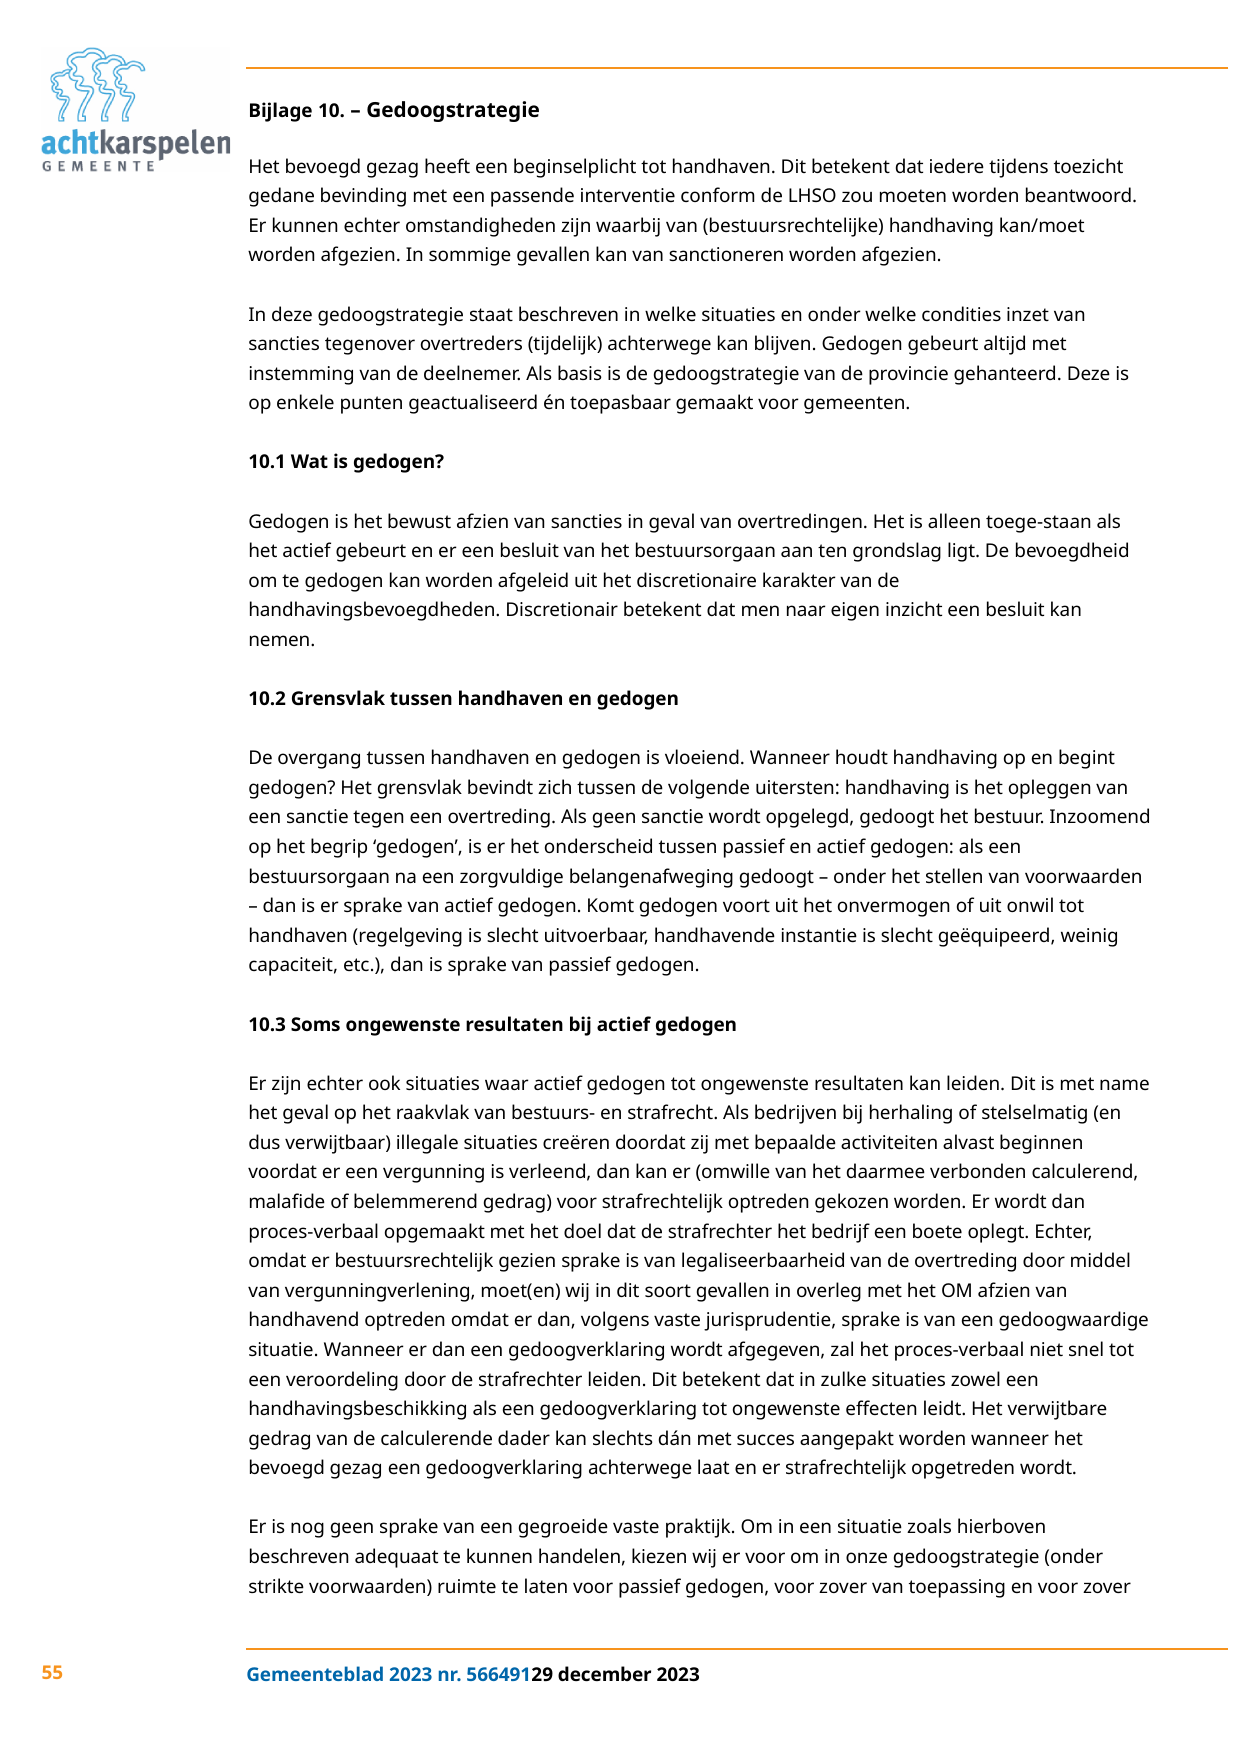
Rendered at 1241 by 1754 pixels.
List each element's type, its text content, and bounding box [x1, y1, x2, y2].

text Er is nog geen sprake van een gegroeide vaste praktijk. Om in een situatie zoals hierboven beschreven adequaat te kunnen handelen, kiezen wij er voor om in onze gedoogstrategie (onder strikte voorwaarden) ruimte te laten voor passief gedogen, voor zover van toepassing en voor zover [248, 1514, 1152, 1599]
text 10.1 Wat is gedogen? [248, 449, 1152, 474]
text Er zijn echter ook situaties waar actief gedogen tot ongewenste resultaten kan leiden. Dit is met name het geval op het raakvlak van bestuurs- en strafrecht. Als bedrijven bij herhaling of stelselmatig (en dus verwijtbaar) illegale situaties creëren doordat zij met bepaalde activiteiten alvast beginnen voordat er een vergunning is verleend, dan kan er (omwille van het daarmee verbonden calculerend, malafide of belemmerend gedrag) voor strafrechtelijk optreden gekozen worden. Er wordt dan proces-verbaal opgemaakt met het doel dat de strafrechter het bedrijf een boete oplegt. Echter, omdat er bestuursrechtelijk gezien sprake is van legaliseerbaarheid van de overtreding door middel van vergunningverlening, moet(en) wij in dit soort gevallen in overleg met het OM afzien van handhavend optreden omdat er dan, volgens vaste jurisprudentie, sprake is van een gedoogwaardige situatie. Wanneer er dan een gedoogverklaring wordt afgegeven, zal het proces-verbaal niet snel tot een veroordeling door de strafrechter leiden. Dit betekent dat in zulke situaties zowel een handhavingsbeschikking als een gedoogverklaring tot ongewenste effecten leidt. Het verwijtbare gedrag van de calculerende dader kan slechts dán met succes aangepakt worden wanneer het bevoegd gezag een gedoogverklaring achterwege laat en er strafrechtelijk opgetreden wordt. [248, 1070, 1152, 1480]
picture [41, 47, 231, 172]
text Gedogen is het bewust afzien van sancties in geval van overtredingen. Het is alleen toege-staan als het actief gebeurt en er een besluit van het bestuursorgaan aan ten grondslag ligt. De bevoegdheid om te gedogen kan worden afgeleid uit het discretionaire karakter van de handhavingsbevoegdheden. Discretionair betekent dat men naar eigen inzicht een besluit kan nemen. [248, 508, 1152, 652]
text 10.3 Soms ongewenste resultaten bij actief gedogen [248, 1011, 1152, 1037]
text Het bevoegd gezag heeft een beginselplicht tot handhaven. Dit betekent dat iedere tijdens toezicht gedane bevinding met een passende interventie conform de LHSO zou moeten worden beantwoord. Er kunnen echter omstandigheden zijn waarbij van (bestuursrechtelijke) handhaving kan/moet worden afgezien. In sommige gevallen kan van sanctioneren worden afgezien. [248, 153, 1152, 267]
text Bijlage 10. – Gedoogstrategie [248, 95, 1152, 123]
text In deze gedoogstrategie staat beschreven in welke situaties en onder welke condities inzet van sancties tegenover overtreders (tijdelijk) achterwege kan blijven. Gedogen gebeurt altijd met instemming van de deelnemer. Als basis is de gedoogstrategie van de provincie gehanteerd. Deze is op enkele punten geactualiseerd én toepasbaar gemaakt voor gemeenten. [248, 301, 1152, 415]
text 10.2 Grensvlak tussen handhaven en gedogen [248, 685, 1152, 711]
text De overgang tussen handhaven en gedogen is vloeiend. Wanneer houdt handhaving op en begint gedogen? Het grensvlak bevindt zich tussen de volgende uitersten: handhaving is het opleggen van een sanctie tegen een overtreding. Als geen sanctie wordt opgelegd, gedoogt het bestuur. Inzoomend op het begrip ‘gedogen’, is er het onderscheid tussen passief en actief gedogen: als een bestuursorgaan na een zorgvuldige belangenafweging gedoogt – onder het stellen van voorwaarden – dan is er sprake van actief gedogen. Komt gedogen voort uit het onvermogen of uit onwil tot handhaven (regelgeving is slecht uitvoerbaar, handhavende instantie is slecht geëquipeerd, weinig capaciteit, etc.), dan is sprake van passief gedogen. [248, 744, 1152, 977]
